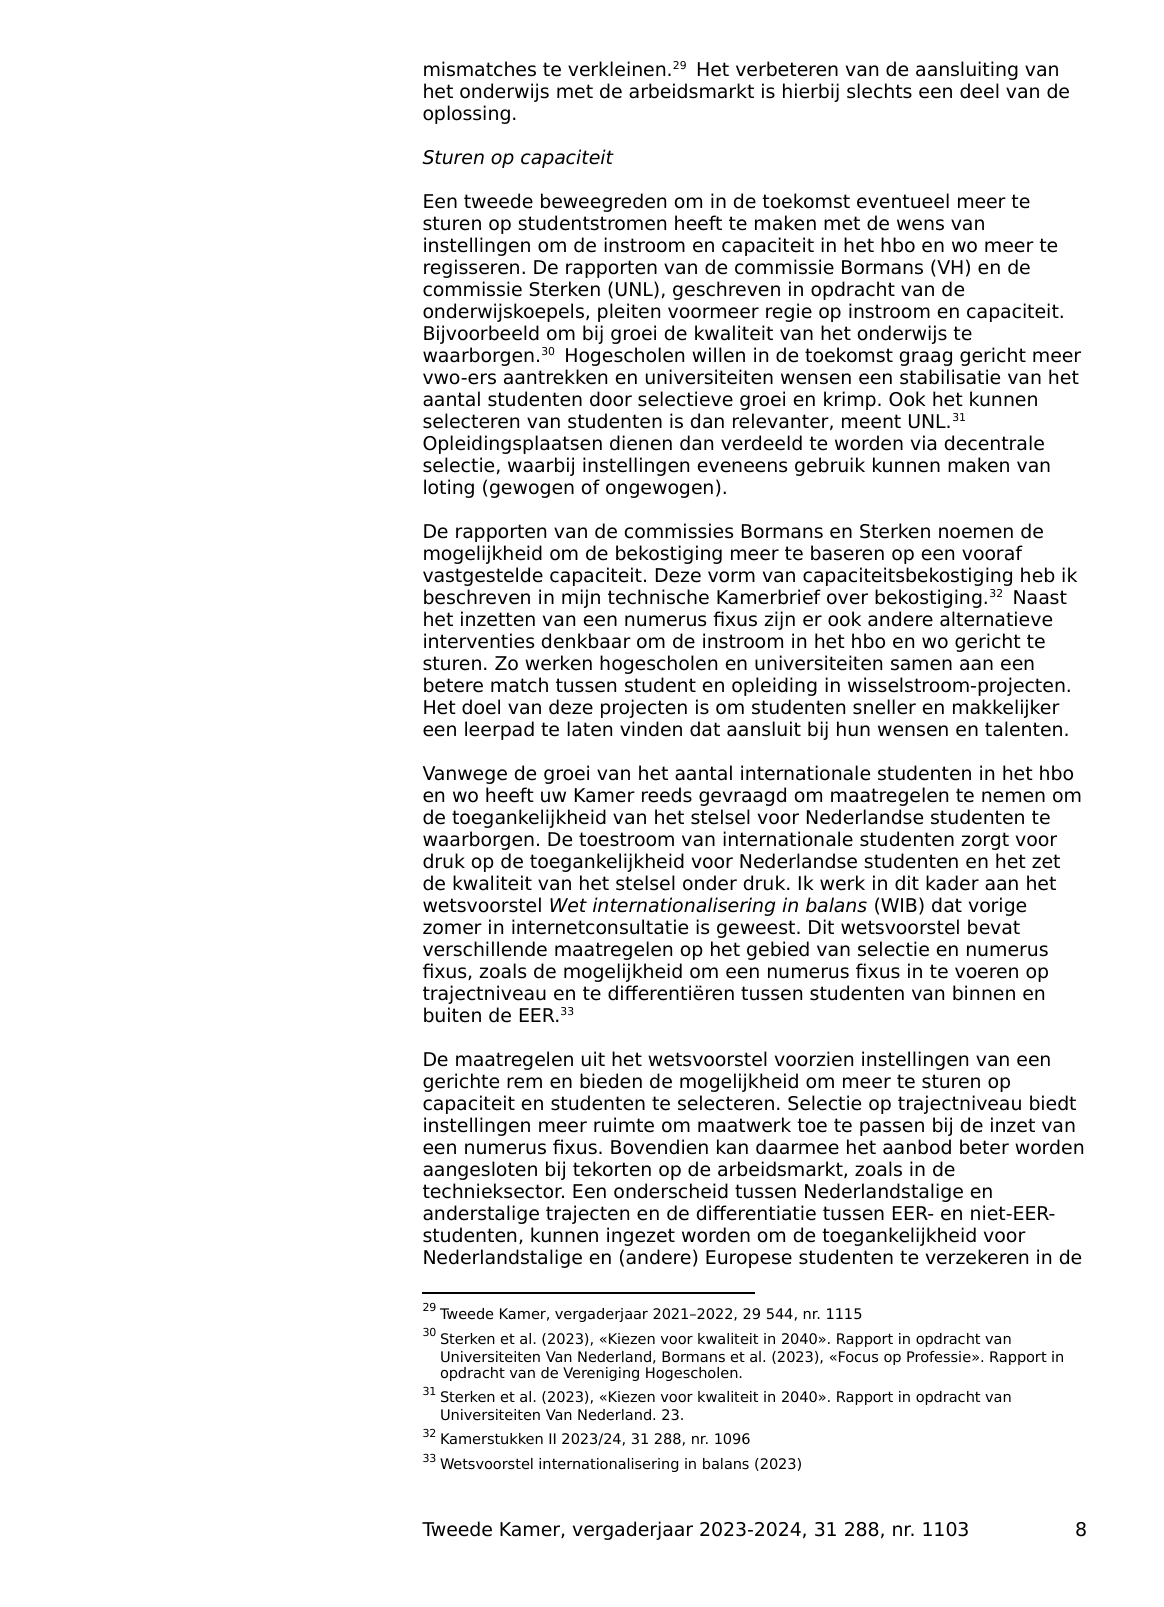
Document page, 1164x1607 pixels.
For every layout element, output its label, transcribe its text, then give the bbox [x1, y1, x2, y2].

text Kamerstukken II 2023/24, 31 288, nr. 1096 [422, 1427, 1087, 1449]
text De rapporten van de commissies Bormans en Sterken noemen de mogelijkheid om de bekostiging meer te baseren op een vooraf vastgestelde capaciteit. Deze vorm van capaciteitsbekostiging heb ik beschreven in mijn technische Kamerbrief over bekostiging. Naast het inzetten van een numerus fixus zijn er ook andere alternatieve interventies denkbaar om de instroom in het hbo en wo gericht te sturen. Zo werken hogescholen en universiteiten samen aan een betere match tussen student en opleiding in wisselstroom-projecten. Het doel van deze projecten is om studenten sneller en makkelijker een leerpad te laten vinden dat aansluit bij hun wensen en talenten. [422, 521, 1087, 741]
text mismatches te verkleinen. Het verbeteren van de aansluiting van het onderwijs met de arbeidsmarkt is hierbij slechts een deel van de oplossing. [422, 59, 1087, 125]
text Sterken et al. (2023), «Kiezen voor kwaliteit in 2040». Rapport in opdracht van Universiteiten Van Nederland. 23. [422, 1385, 1087, 1424]
text Wetsvoorstel internationalisering in balans (2023) [422, 1452, 1087, 1474]
text Sterken et al. (2023), «Kiezen voor kwaliteit in 2040». Rapport in opdracht van Universiteiten Van Nederland, Bormans et al. (2023), «Focus op Professie». Rapport in opdracht van de Vereniging Hogescholen. [422, 1327, 1087, 1382]
subtitle Sturen op capaciteit [422, 147, 1087, 169]
text Vanwege de groei van het aantal internationale studenten in het hbo en wo heeft uw Kamer reeds gevraagd om maatregelen te nemen om de toegankelijkheid van het stelsel voor Nederlandse studenten te waarborgen. De toestroom van internationale studenten zorgt voor druk op de toegankelijkheid voor Nederlandse studenten en het zet de kwaliteit van het stelsel onder druk. Ik werk in dit kader aan het wetsvoorstel Wet internationalisering in balans (WIB) dat vorige zomer in internetconsultatie is geweest. Dit wetsvoorstel bevat verschillende maatregelen op het gebied van selectie en numerus fixus, zoals de mogelijkheid om een numerus fixus in te voeren op trajectniveau en te differentiëren tussen studenten van binnen en buiten de EER. [422, 763, 1087, 1027]
text Tweede Kamer, vergaderjaar 2021–2022, 29 544, nr. 1115 [422, 1302, 1087, 1324]
text Een tweede beweegreden om in de toekomst eventueel meer te sturen op studentstromen heeft te maken met de wens van instellingen om de instroom en capaciteit in het hbo en wo meer te regisseren. De rapporten van de commissie Bormans (VH) en de commissie Sterken (UNL), geschreven in opdracht van de onderwijskoepels, pleiten voormeer regie op instroom en capaciteit. Bijvoorbeeld om bij groei de kwaliteit van het onderwijs te waarborgen. Hogescholen willen in de toekomst graag gericht meer vwo-ers aantrekken en universiteiten wensen een stabilisatie van het aantal studenten door selectieve groei en krimp. Ook het kunnen selecteren van studenten is dan relevanter, meent UNL. Opleidingsplaatsen dienen dan verdeeld te worden via decentrale selectie, waarbij instellingen eveneens gebruik kunnen maken van loting (gewogen of ongewogen). [422, 191, 1087, 499]
text De maatregelen uit het wetsvoorstel voorzien instellingen van een gerichte rem en bieden de mogelijkheid om meer te sturen op capaciteit en studenten te selecteren. Selectie op trajectniveau biedt instellingen meer ruimte om maatwerk toe te passen bij de inzet van een numerus fixus. Bovendien kan daarmee het aanbod beter worden aangesloten bij tekorten op de arbeidsmarkt, zoals in de technieksector. Een onderscheid tussen Nederlandstalige en anderstalige trajecten en de differentiatie tussen EER- en niet-EER-studenten, kunnen ingezet worden om de toegankelijkheid voor Nederlandstalige en (andere) Europese studenten te verzekeren in de [422, 1049, 1087, 1269]
